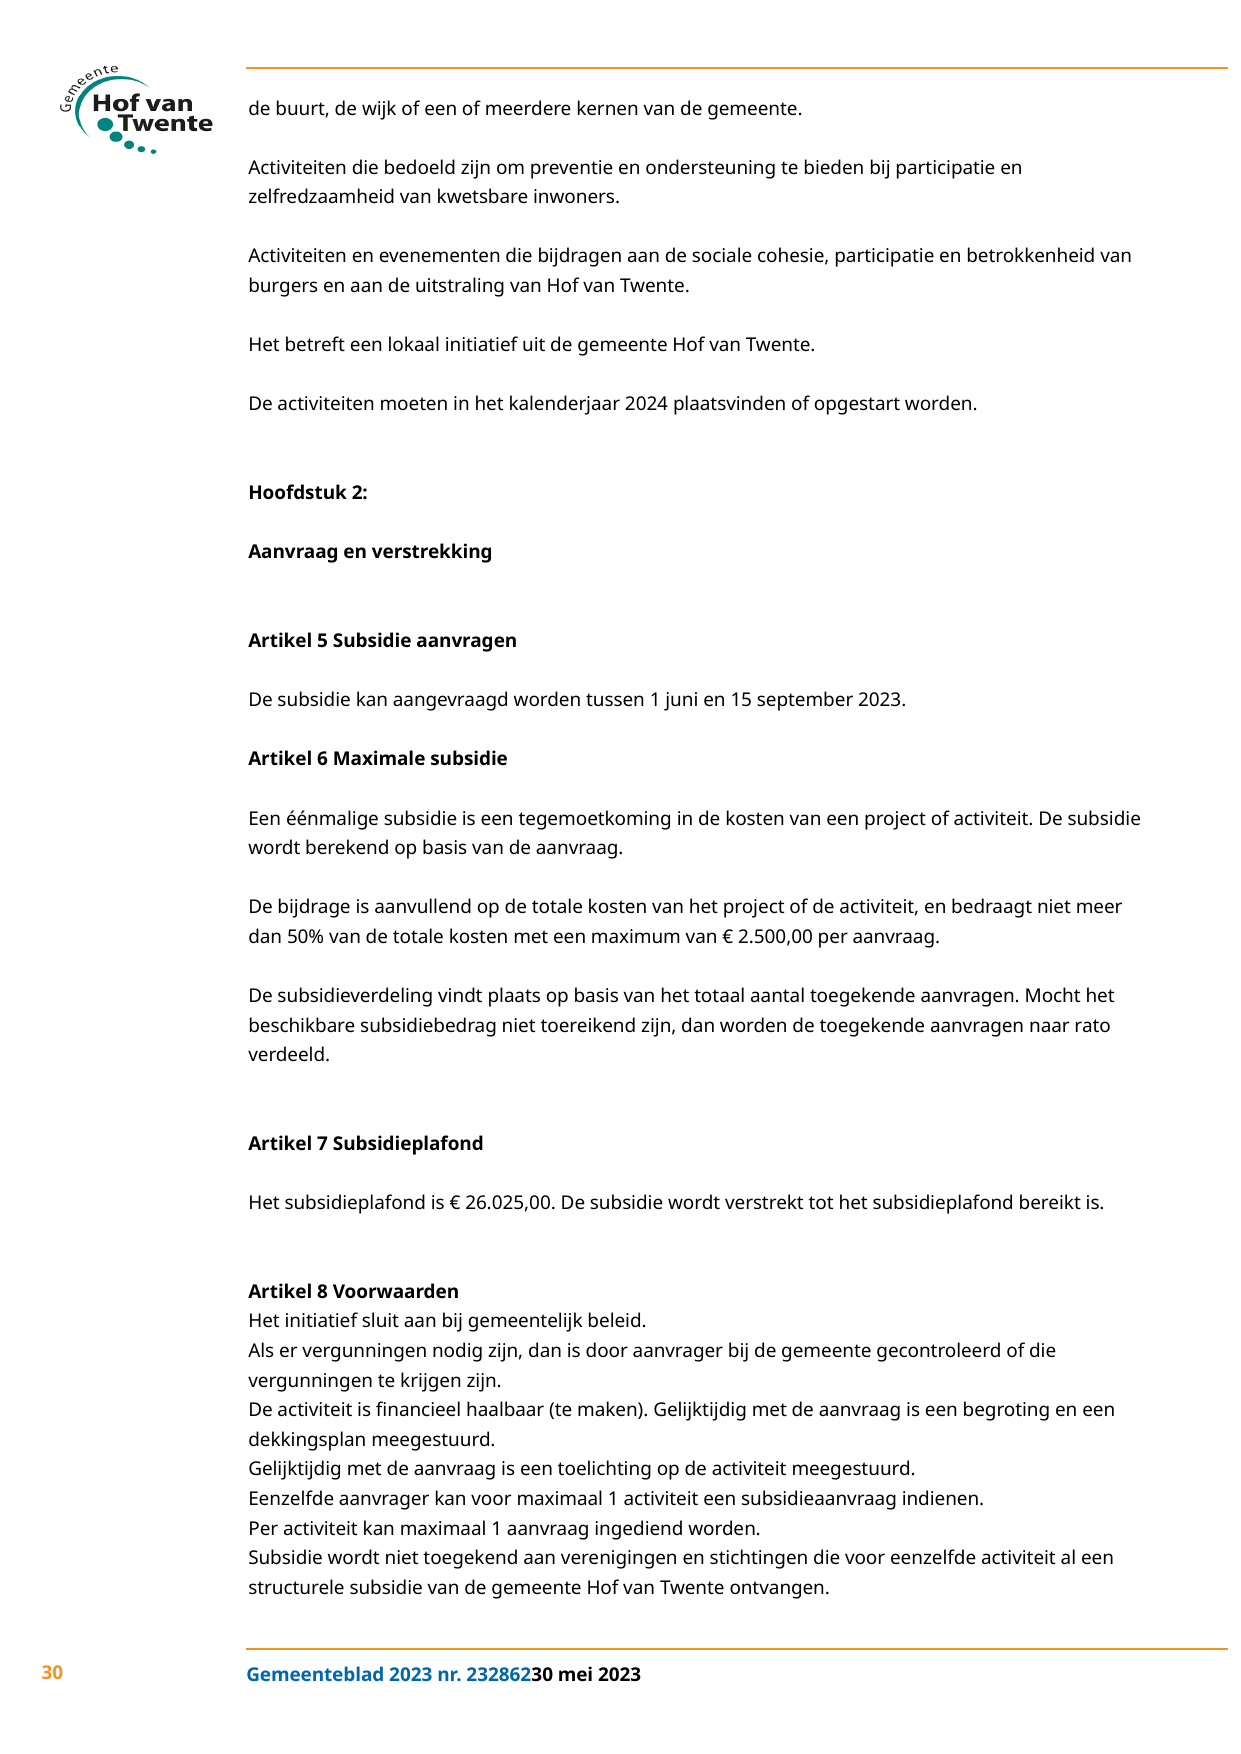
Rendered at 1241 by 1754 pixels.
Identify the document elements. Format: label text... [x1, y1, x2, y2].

text Activiteiten die bedoeld zijn om preventie en ondersteuning te bieden bij participatie en zelfredzaamheid van kwetsbare inwoners. [248, 154, 1152, 209]
text Een éénmalige subsidie is een tegemoetkoming in de kosten van een project of activiteit. De subsidie wordt berekend op basis van de aanvraag. [248, 805, 1152, 860]
text Het initiatief sluit aan bij gemeentelijk beleid. [248, 1308, 1152, 1333]
text De subsidie kan aangevraagd worden tussen 1 juni en 15 september 2023. [248, 686, 1152, 712]
text Artikel 6 Maximale subsidie [248, 746, 1152, 771]
text Als er vergunningen nodig zijn, dan is door aanvrager bij de gemeente gecontroleerd of die vergunningen te krijgen zijn. [248, 1337, 1152, 1393]
text Het subsidieplafond is € 26.025,00. De subsidie wordt verstrekt tot het subsidieplafond bereikt is. [248, 1189, 1152, 1215]
text De activiteiten moeten in het kalenderjaar 2024 plaatsvinden of opgestart worden. [248, 391, 1152, 416]
text Subsidie wordt niet toegekend aan verenigingen en stichtingen die voor eenzelfde activiteit al een structurele subsidie van de gemeente Hof van Twente ontvangen. [248, 1544, 1152, 1600]
text De subsidieverdeling vindt plaats op basis van het totaal aantal toegekende aanvragen. Mocht het beschikbare subsidiebedrag niet toereikend zijn, dan worden de toegekende aanvragen naar rato verdeeld. [248, 982, 1152, 1067]
text Artikel 5 Subsidie aanvragen [248, 627, 1152, 653]
text Artikel 7 Subsidieplafond [248, 1130, 1152, 1156]
text De bijdrage is aanvullend op de totale kosten van het project of de activiteit, en bedraagt niet meer dan 50% van de totale kosten met een maximum van € 2.500,00 per aanvraag. [248, 893, 1152, 949]
text Aanvraag en verstrekking [248, 538, 1152, 564]
text Hoofdstuk 2: [248, 479, 1152, 505]
text Artikel 8 Voorwaarden [248, 1278, 1152, 1304]
text Eenzelfde aanvrager kan voor maximaal 1 activiteit een subsidieaanvraag indienen. [248, 1485, 1152, 1511]
text Het betreft een lokaal initiatief uit de gemeente Hof van Twente. [248, 331, 1152, 357]
text de buurt, de wijk of een of meerdere kernen van de gemeente. [248, 95, 1152, 121]
text Activiteiten en evenementen die bijdragen aan de sociale cohesie, participatie en betrokkenheid van burgers en aan de uitstraling van Hof van Twente. [248, 243, 1152, 298]
text Gelijktijdig met de aanvraag is een toelichting op de activiteit meegestuurd. [248, 1456, 1152, 1481]
text De activiteit is financieel haalbaar (te maken). Gelijktijdig met de aanvraag is een begroting en een dekkingsplan meegestuurd. [248, 1396, 1152, 1452]
picture [41, 47, 231, 172]
text Per activiteit kan maximaal 1 aanvraag ingediend worden. [248, 1515, 1152, 1541]
